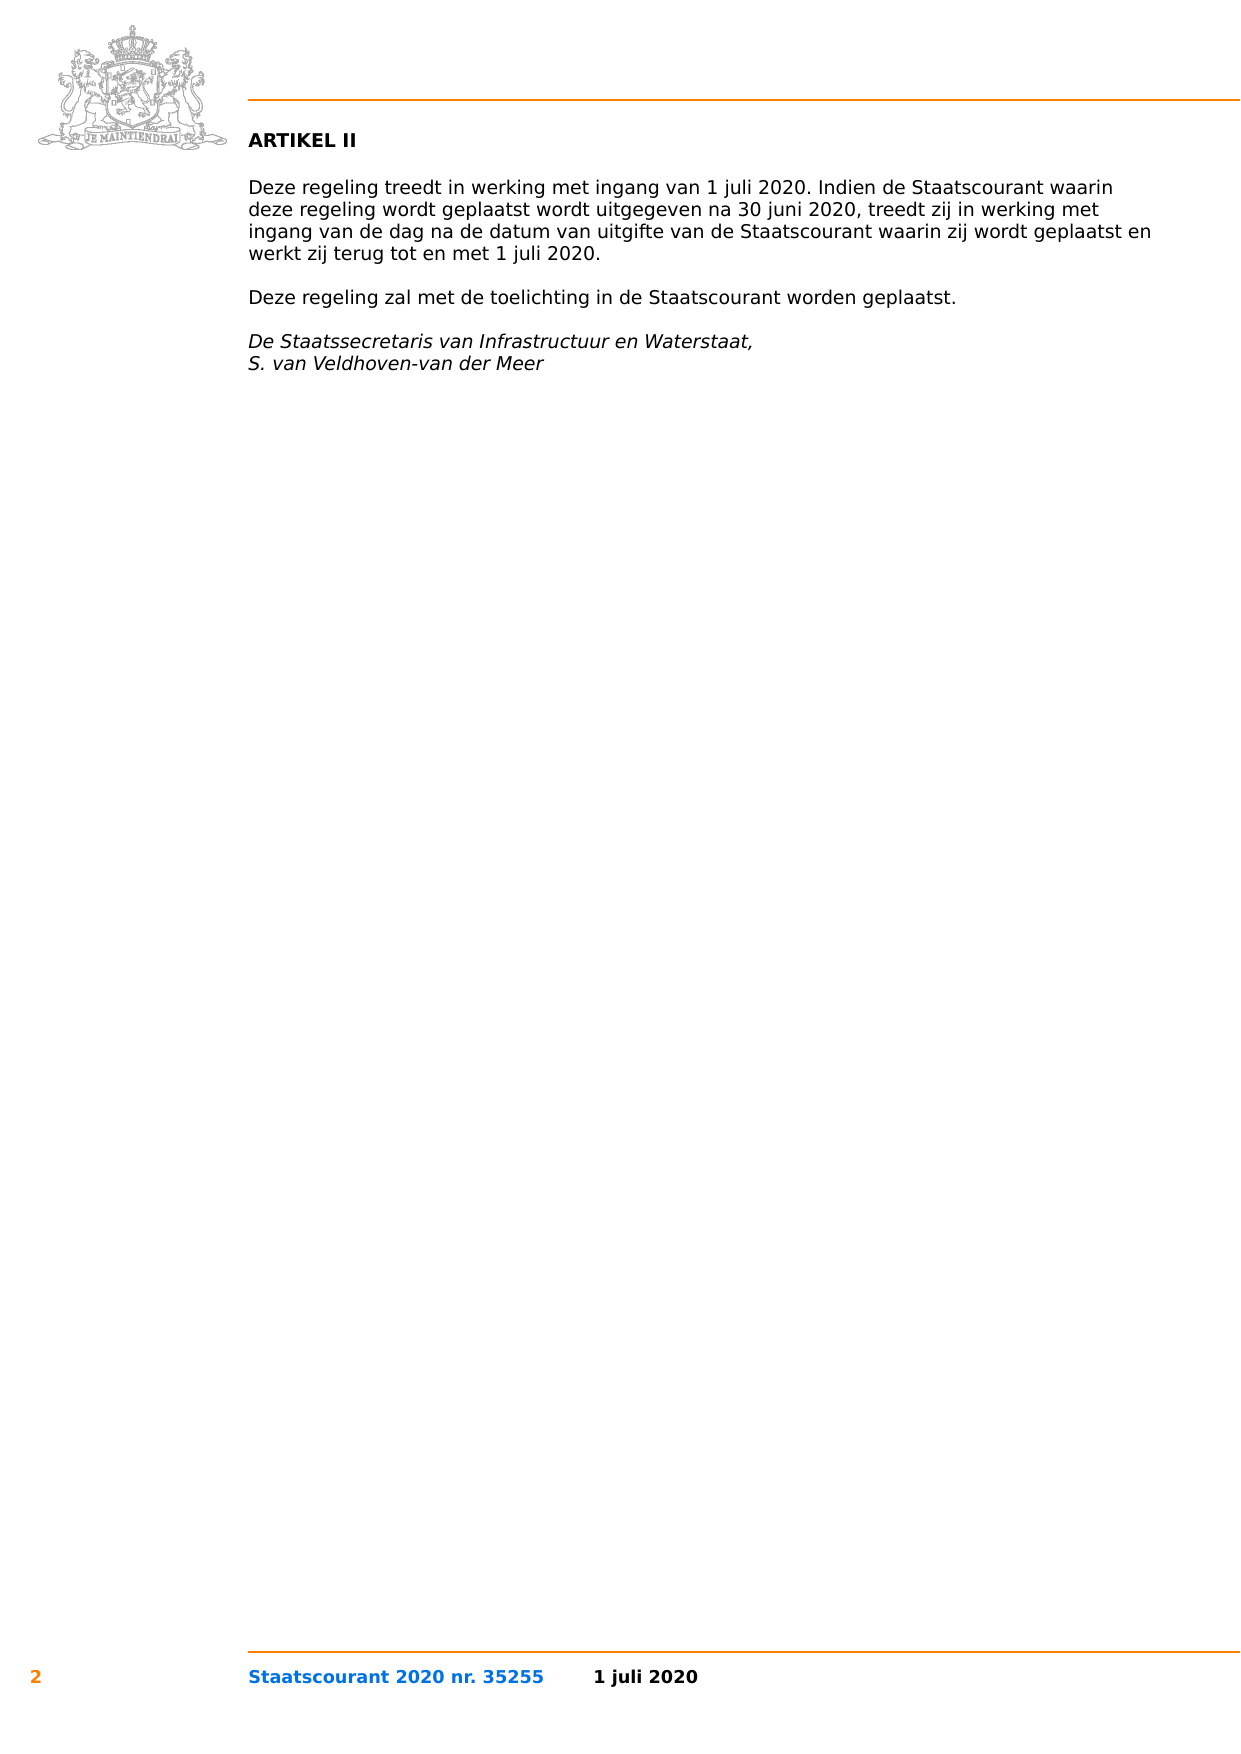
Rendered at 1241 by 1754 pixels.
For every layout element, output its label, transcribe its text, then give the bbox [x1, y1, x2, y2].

text Deze regeling zal met de toelichting in de Staatscourant worden geplaatst. [248, 287, 1163, 309]
text De Staatssecretaris van Infrastructuur en Waterstaat, S. van Veldhoven-van der Meer [248, 331, 1163, 374]
text Deze regeling treedt in werking met ingang van 1 juli 2020. Indien de Staatscourant waarin deze regeling wordt geplaatst wordt uitgegeven na 30 juni 2020, treedt zij in werking met ingang van de dag na de datum van uitgifte van de Staatscourant waarin zij wordt geplaatst en werkt zij terug tot en met 1 juli 2020. [248, 177, 1163, 265]
subtitle ARTIKEL II [248, 130, 1163, 152]
picture [38, 25, 227, 150]
